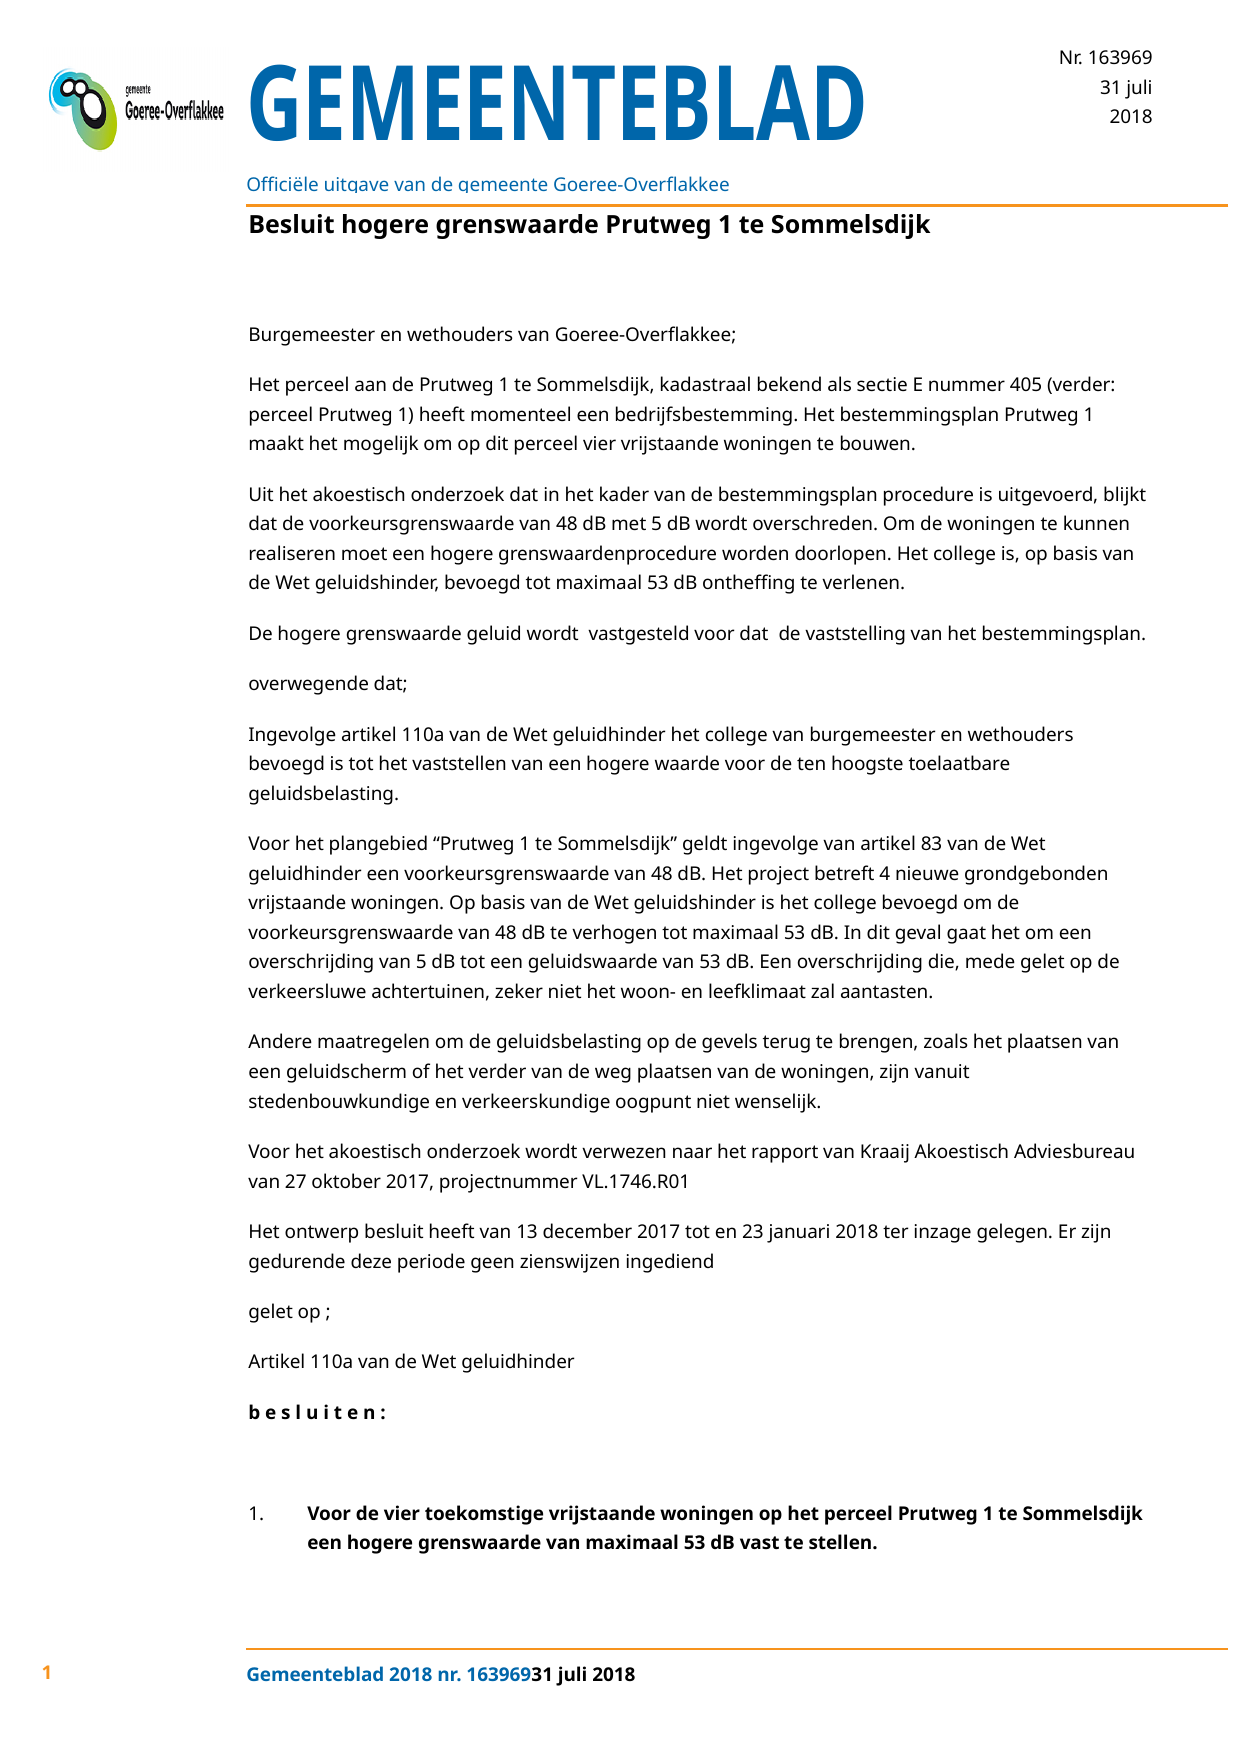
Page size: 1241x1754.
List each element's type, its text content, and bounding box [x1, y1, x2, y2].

text Het ontwerp besluit heeft van 13 december 2017 tot en 23 januari 2018 ter inzage gelegen. Er zijn gedurende deze periode geen zienswijzen ingediend [248, 1218, 1152, 1273]
text Ingevolge artikel 110a van de Wet geluidhinder het college van burgemeester en wethouders bevoegd is tot het vaststellen van een hogere waarde voor de ten hoogste toelaatbare geluidsbelasting. [248, 721, 1152, 806]
text b e s l u i t e n : [248, 1399, 1152, 1425]
text Voor het akoestisch onderzoek wordt verwezen naar het rapport van Kraaij Akoestisch Adviesbureau van 27 oktober 2017, projectnummer VL.1746.R01 [248, 1138, 1152, 1193]
text Burgemeester en wethouders van Goeree-Overflakkee; [248, 321, 1152, 346]
text Besluit hogere grenswaarde Prutweg 1 te Sommelsdijk [248, 207, 1152, 241]
text De hogere grenswaarde geluid wordt vastgesteld voor dat de vaststelling van het bestemmingsplan. [248, 620, 1152, 646]
text Artikel 110a van de Wet geluidhinder [248, 1349, 1152, 1374]
text Andere maatregelen om de geluidsbelasting op de gevels terug te brengen, zoals het plaatsen van een geluidscherm of het verder van de weg plaatsen van de woningen, zijn vanuit stedenbouwkundige en verkeerskundige oogpunt niet wenselijk. [248, 1029, 1152, 1113]
text gelet op ; [248, 1298, 1152, 1324]
text Uit het akoestisch onderzoek dat in het kader van de bestemmingsplan procedure is uitgevoerd, blijkt dat de voorkeursgrenswaarde van 48 dB met 5 dB wordt overschreden. Om de woningen te kunnen realiseren moet een hogere grenswaardenprocedure worden doorlopen. Het college is, op basis van de Wet geluidshinder, bevoegd tot maximaal 53 dB ontheffing te verlenen. [248, 481, 1152, 595]
list Voor de vier toekomstige vrijstaande woningen op het perceel Prutweg 1 te Sommelsdijk een hogere grenswaarde van maximaal 53 dB vast te stellen. [248, 1500, 1152, 1555]
text overwegende dat; [248, 670, 1152, 696]
picture [41, 47, 231, 172]
text Voor het plangebied “Prutweg 1 te Sommelsdijk” geldt ingevolge van artikel 83 van de Wet geluidhinder een voorkeursgrenswaarde van 48 dB. Het project betreft 4 nieuwe grondgebonden vrijstaande woningen. Op basis van de Wet geluidshinder is het college bevoegd om de voorkeursgrenswaarde van 48 dB te verhogen tot maximaal 53 dB. In dit geval gaat het om een overschrijding van 5 dB tot een geluidswaarde van 53 dB. Een overschrijding die, mede gelet op de verkeersluwe achtertuinen, zeker niet het woon- en leefklimaat zal aantasten. [248, 830, 1152, 1004]
text Het perceel aan de Prutweg 1 te Sommelsdijk, kadastraal bekend als sectie E nummer 405 (verder: perceel Prutweg 1) heeft momenteel een bedrijfsbestemming. Het bestemmingsplan Prutweg 1 maakt het mogelijk om op dit perceel vier vrijstaande woningen te bouwen. [248, 371, 1152, 456]
